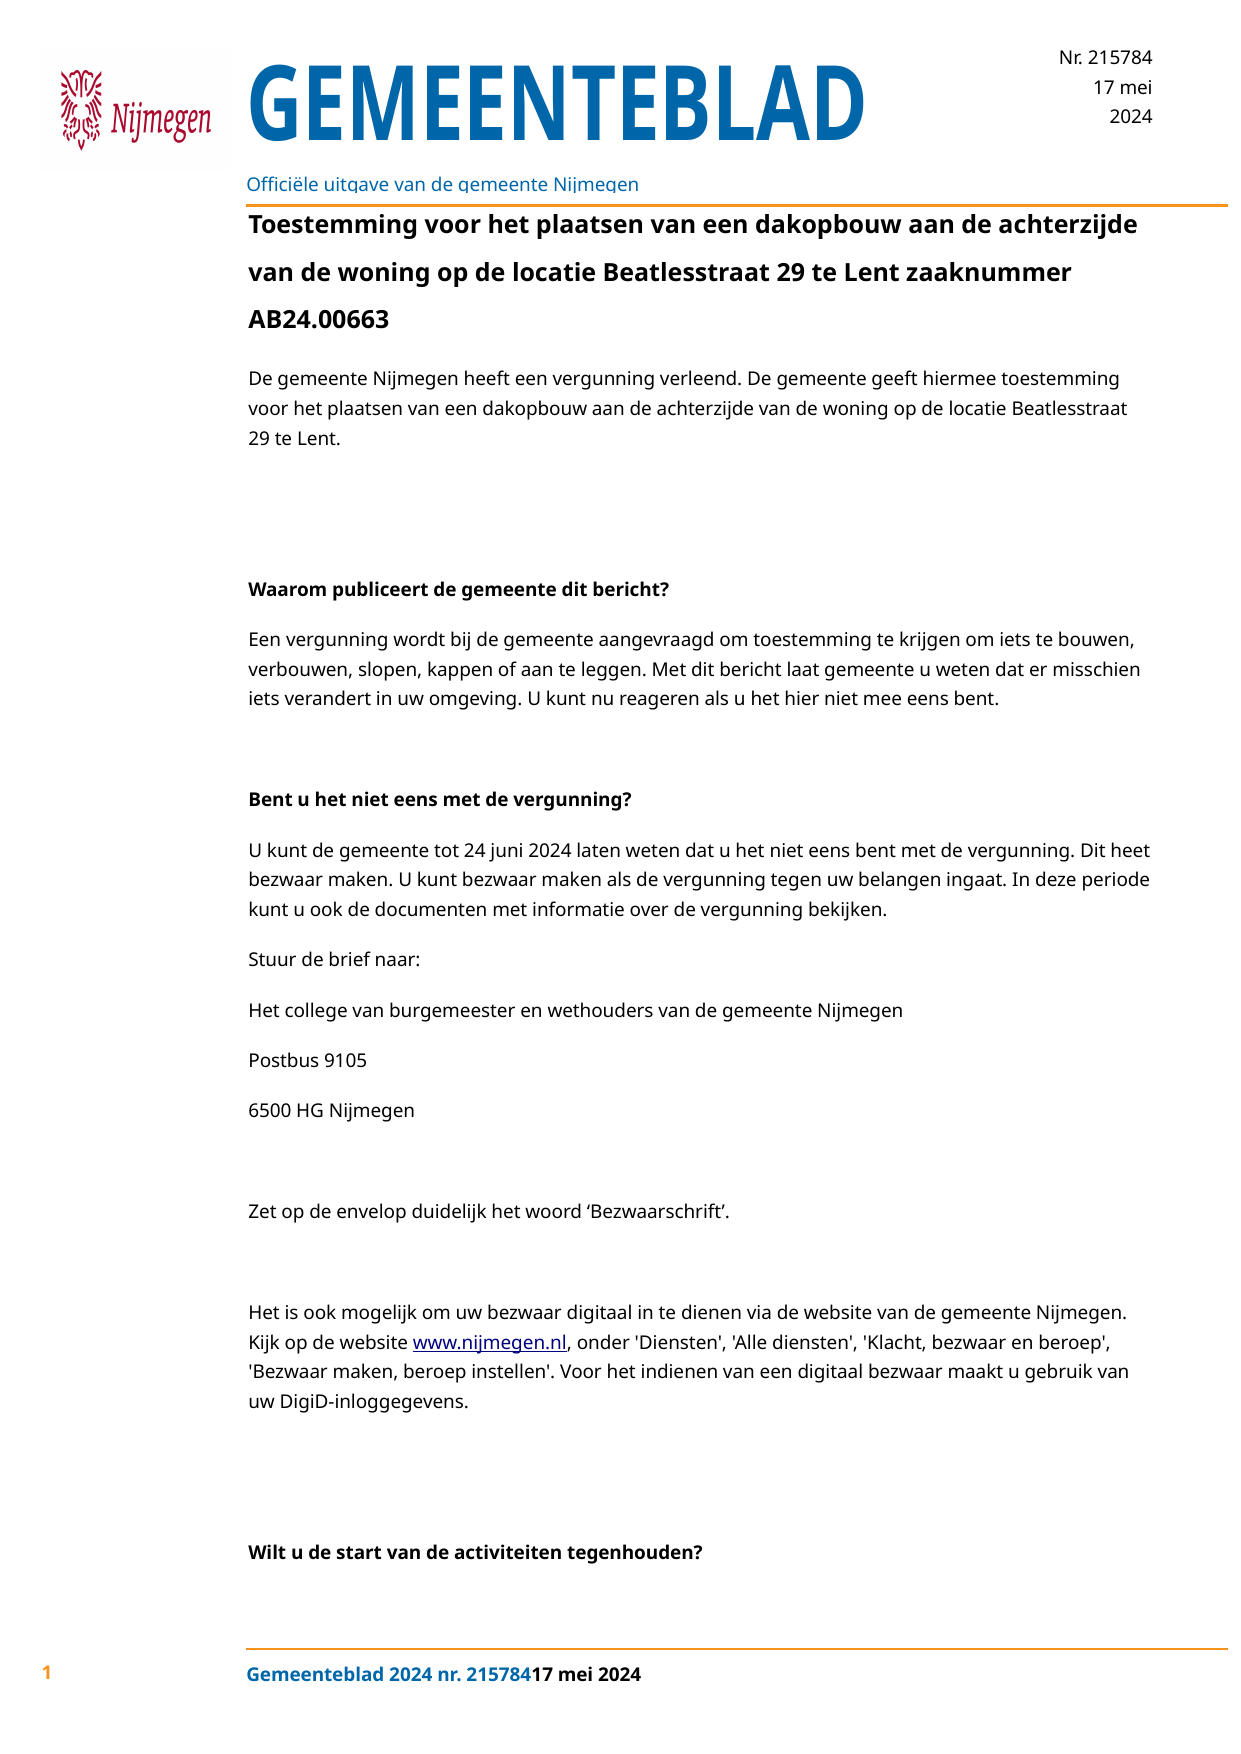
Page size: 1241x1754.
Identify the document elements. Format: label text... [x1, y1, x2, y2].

text Bent u het niet eens met de vergunning? [248, 786, 1152, 812]
text Wilt u de start van de activiteiten tegenhouden? [248, 1539, 1152, 1565]
text U kunt de gemeente tot 24 juni 2024 laten weten dat u het niet eens bent met de vergunning. Dit heet bezwaar maken. U kunt bezwaar maken als de vergunning tegen uw belangen ingaat. In deze periode kunt u ook de documenten met informatie over de vergunning bekijken. [248, 837, 1152, 922]
text Het college van burgemeester en wethouders van de gemeente Nijmegen [248, 997, 1152, 1022]
text Het is ook mogelijk om uw bezwaar digitaal in te dienen via de website van de gemeente Nijmegen. Kijk op de website www.nijmegen.nl, onder 'Diensten', 'Alle diensten', 'Klacht, bezwaar en beroep', 'Bezwaar maken, beroep instellen'. Voor het indienen van een digitaal bezwaar maakt u gebruik van uw DigiD-inloggegevens. [248, 1299, 1152, 1414]
text Postbus 9105 [248, 1047, 1152, 1073]
text Toestemming voor het plaatsen van een dakopbouw aan de achterzijde van de woning op de locatie Beatlesstraat 29 te Lent zaaknummer AB24.00663 [248, 207, 1152, 336]
text Waarom publiceert de gemeente dit bericht? [248, 576, 1152, 602]
text Zet op de envelop duidelijk het woord ‘Bezwaarschrift’. [248, 1198, 1152, 1224]
text Stuur de brief naar: [248, 946, 1152, 972]
text De gemeente Nijmegen heeft een vergunning verleend. De gemeente geeft hiermee toestemming voor het plaatsen van een dakopbouw aan de achterzijde van de woning op de locatie Beatlesstraat 29 te Lent. [248, 366, 1152, 450]
text Een vergunning wordt bij de gemeente aangevraagd om toestemming te krijgen om iets te bouwen, verbouwen, slopen, kappen of aan te leggen. Met dit bericht laat gemeente u weten dat er misschien iets verandert in uw omgeving. U kunt nu reageren als u het hier niet mee eens bent. [248, 626, 1152, 711]
picture [41, 47, 231, 172]
text 6500 HG Nijmegen [248, 1098, 1152, 1123]
